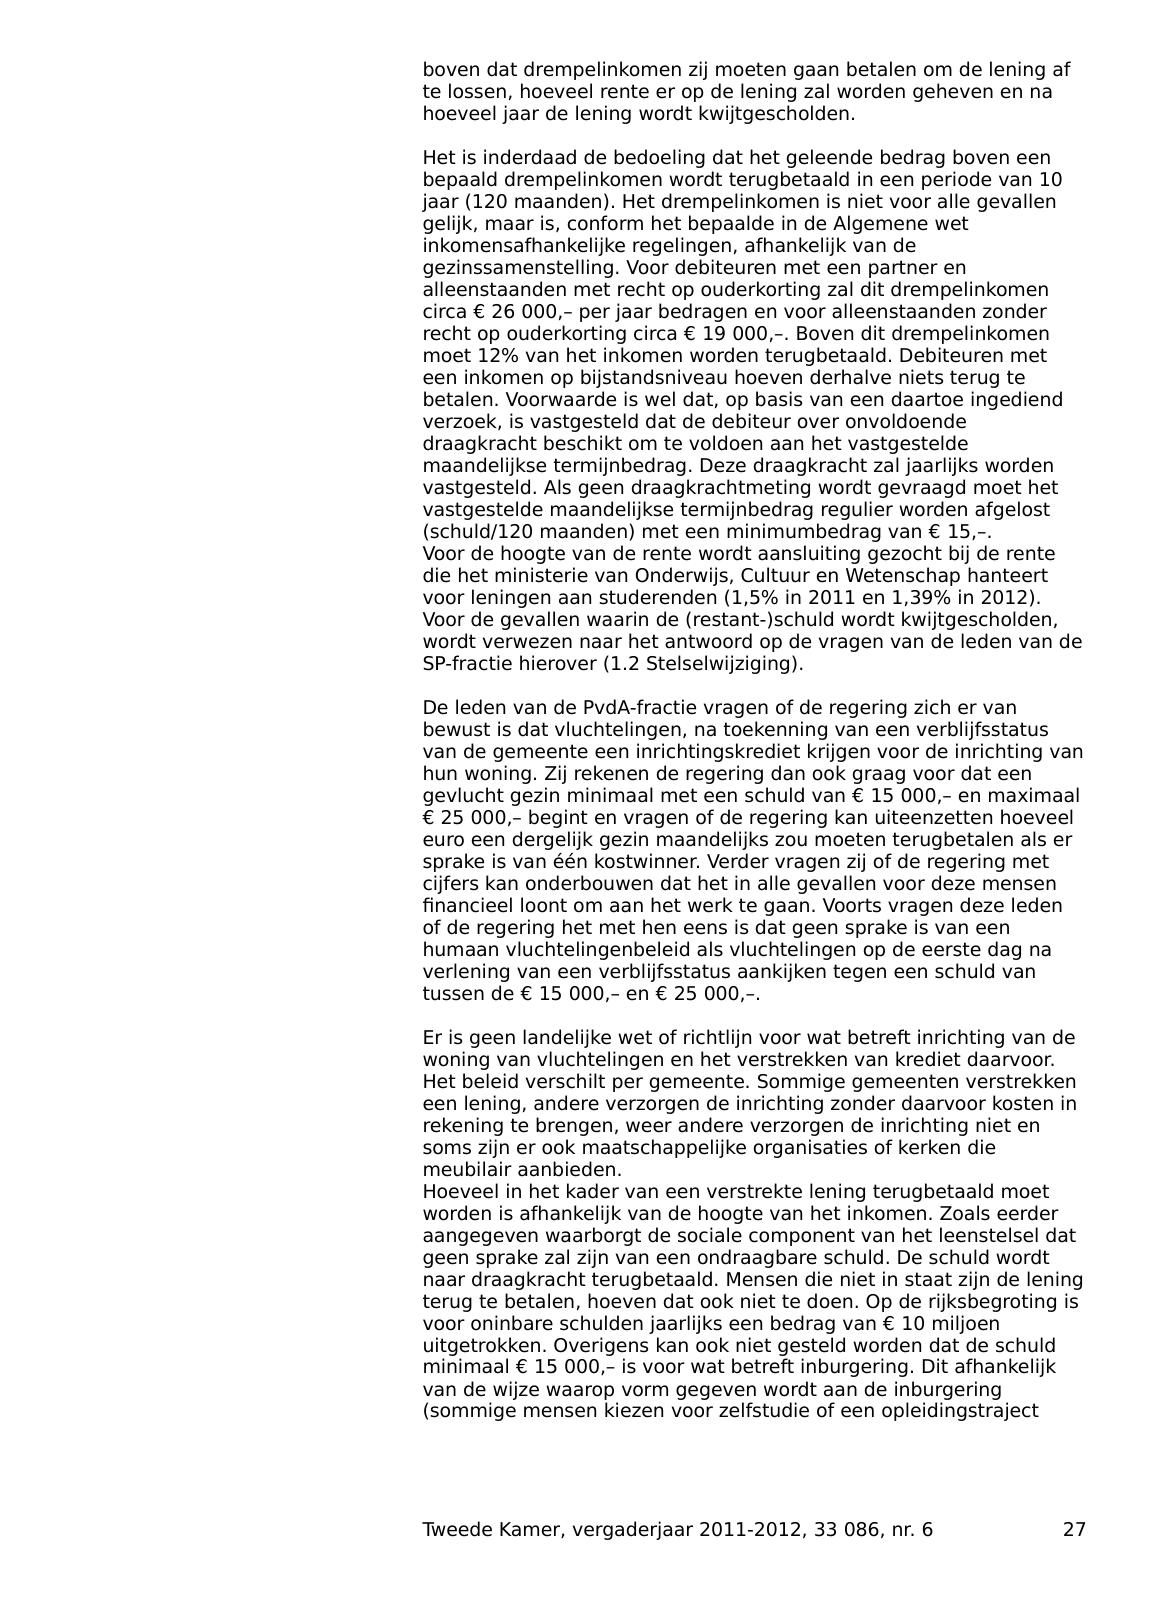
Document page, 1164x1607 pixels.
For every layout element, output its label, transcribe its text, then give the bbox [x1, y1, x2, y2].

text boven dat drempelinkomen zij moeten gaan betalen om de lening af te lossen, hoeveel rente er op de lening zal worden geheven en na hoeveel jaar de lening wordt kwijtgescholden. [422, 59, 1087, 125]
text Het is inderdaad de bedoeling dat het geleende bedrag boven een bepaald drempelinkomen wordt terugbetaald in een periode van 10 jaar (120 maanden). Het drempelinkomen is niet voor alle gevallen gelijk, maar is, conform het bepaalde in de Algemene wet inkomensafhankelijke regelingen, afhankelijk van de gezinssamenstelling. Voor debiteuren met een partner en alleenstaanden met recht op ouderkorting zal dit drempelinkomen circa € 26 000,– per jaar bedragen en voor alleenstaanden zonder recht op ouderkorting circa € 19 000,–. Boven dit drempelinkomen moet 12% van het inkomen worden terugbetaald. Debiteuren met een inkomen op bijstandsniveau hoeven derhalve niets terug te betalen. Voorwaarde is wel dat, op basis van een daartoe ingediend verzoek, is vastgesteld dat de debiteur over onvoldoende draagkracht beschikt om te voldoen aan het vastgestelde maandelijkse termijnbedrag. Deze draagkracht zal jaarlijks worden vastgesteld. Als geen draagkrachtmeting wordt gevraagd moet het vastgestelde maandelijkse termijnbedrag regulier worden afgelost (schuld/120 maanden) met een minimumbedrag van € 15,–. [422, 147, 1087, 543]
text De leden van de PvdA-fractie vragen of de regering zich er van bewust is dat vluchtelingen, na toekenning van een verblijfsstatus van de gemeente een inrichtingskrediet krijgen voor de inrichting van hun woning. Zij rekenen de regering dan ook graag voor dat een gevlucht gezin minimaal met een schuld van € 15 000,– en maximaal € 25 000,– begint en vragen of de regering kan uiteenzetten hoeveel euro een dergelijk gezin maandelijks zou moeten terugbetalen als er sprake is van één kostwinner. Verder vragen zij of de regering met cijfers kan onderbouwen dat het in alle gevallen voor deze mensen financieel loont om aan het werk te gaan. Voorts vragen deze leden of de regering het met hen eens is dat geen sprake is van een humaan vluchtelingenbeleid als vluchtelingen op de eerste dag na verlening van een verblijfsstatus aankijken tegen een schuld van tussen de € 15 000,– en € 25 000,–. [422, 697, 1087, 1004]
text Voor de hoogte van de rente wordt aansluiting gezocht bij de rente die het ministerie van Onderwijs, Cultuur en Wetenschap hanteert voor leningen aan studerenden (1,5% in 2011 en 1,39% in 2012). Voor de gevallen waarin de (restant-)schuld wordt kwijtgescholden, wordt verwezen naar het antwoord op de vragen van de leden van de SP-fractie hierover (1.2 Stelselwijziging). [422, 543, 1087, 675]
text Hoeveel in het kader van een verstrekte lening terugbetaald moet worden is afhankelijk van de hoogte van het inkomen. Zoals eerder aangegeven waarborgt de sociale component van het leenstelsel dat geen sprake zal zijn van een ondraagbare schuld. De schuld wordt naar draagkracht terugbetaald. Mensen die niet in staat zijn de lening terug te betalen, hoeven dat ook niet te doen. Op de rijksbegroting is voor oninbare schulden jaarlijks een bedrag van € 10 miljoen uitgetrokken. Overigens kan ook niet gesteld worden dat de schuld minimaal € 15 000,– is voor wat betreft inburgering. Dit afhankelijk van de wijze waarop vorm gegeven wordt aan de inburgering (sommige mensen kiezen voor zelfstudie of een opleidingstraject [422, 1181, 1087, 1422]
text Er is geen landelijke wet of richtlijn voor wat betreft inrichting van de woning van vluchtelingen en het verstrekken van krediet daarvoor. Het beleid verschilt per gemeente. Sommige gemeenten verstrekken een lening, andere verzorgen de inrichting zonder daarvoor kosten in rekening te brengen, weer andere verzorgen de inrichting niet en soms zijn er ook maatschappelijke organisaties of kerken die meubilair aanbieden. [422, 1027, 1087, 1181]
